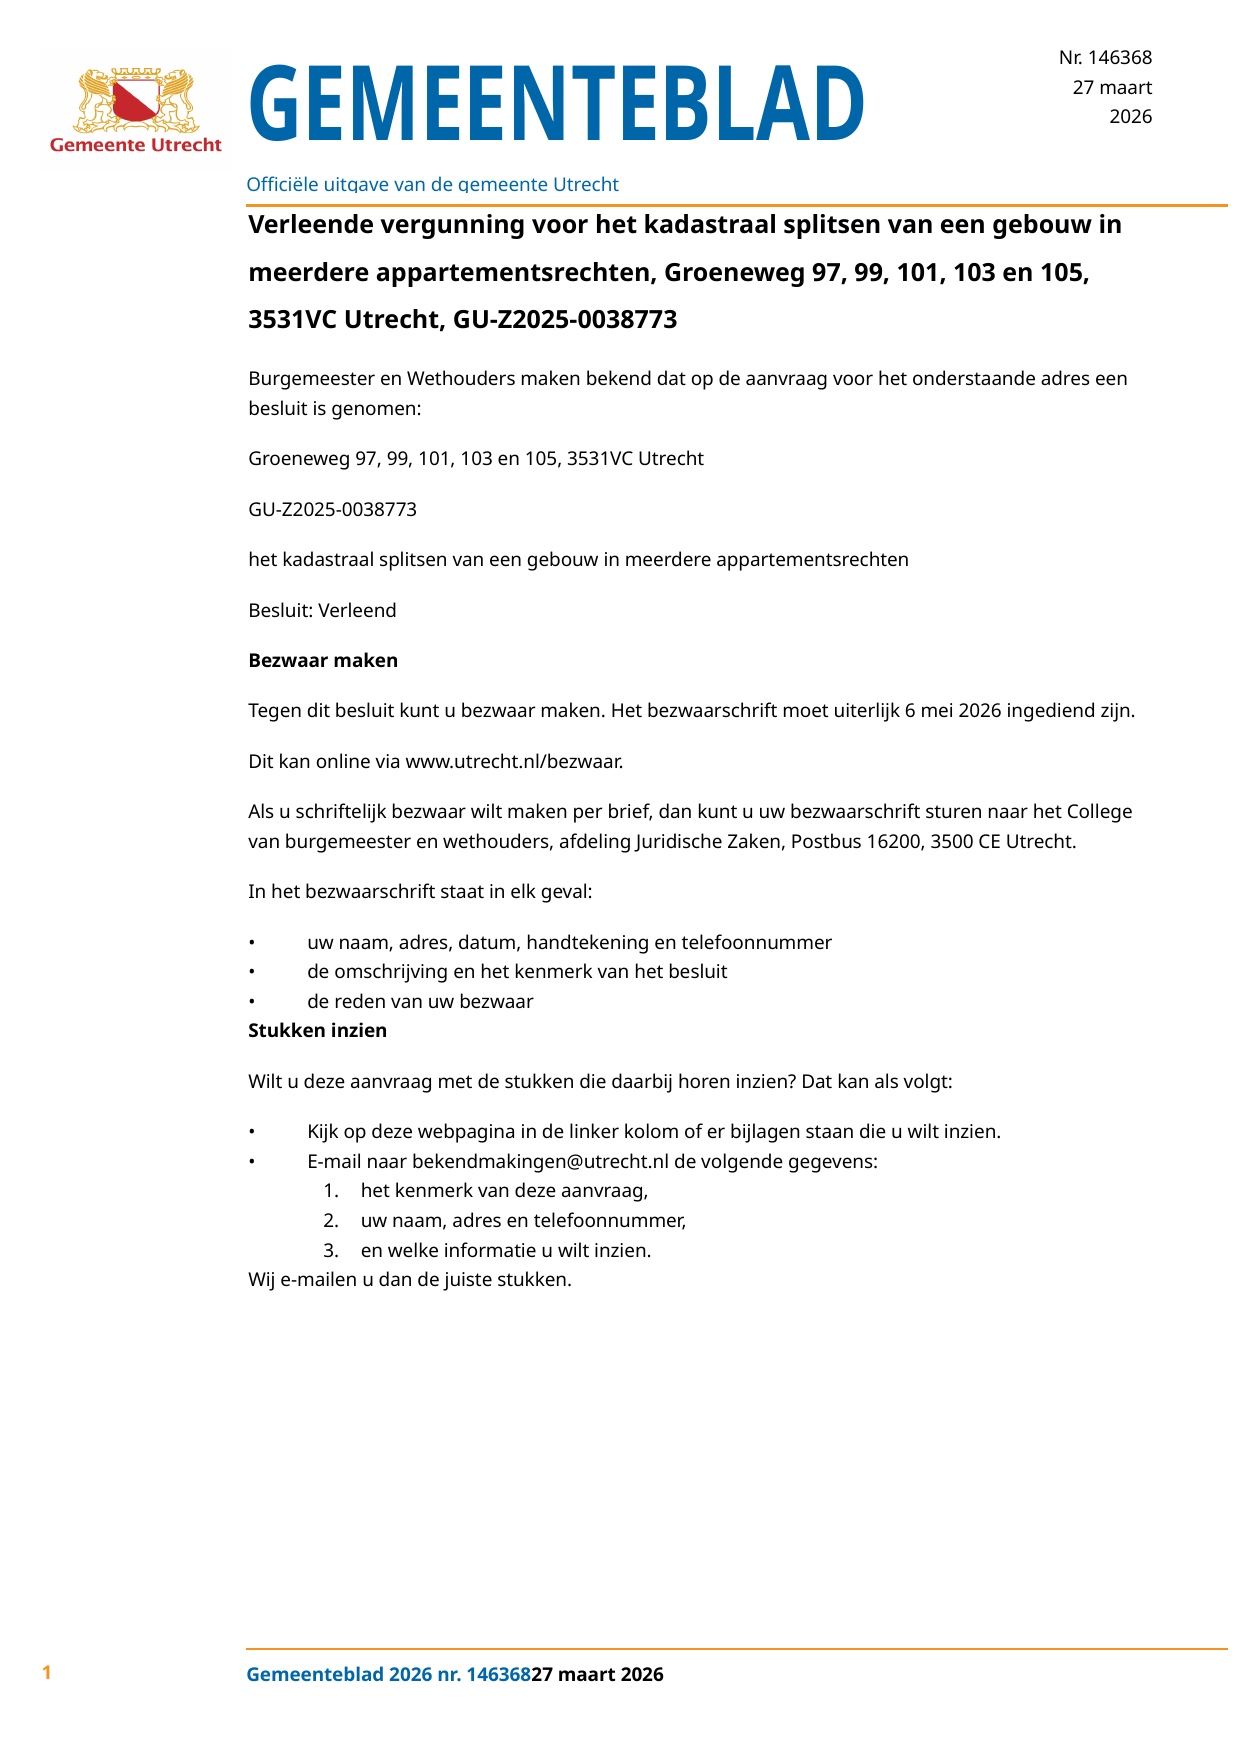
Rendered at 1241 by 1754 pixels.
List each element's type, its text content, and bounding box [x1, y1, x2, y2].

text In het bezwaarschrift staat in elk geval: [248, 878, 1152, 904]
list uw naam, adres, datum, handtekening en telefoonnummer [248, 929, 1152, 954]
text Dit kan online via www.utrecht.nl/bezwaar. [248, 748, 1152, 774]
text Besluit: Verleend [248, 597, 1152, 622]
text het kadastraal splitsen van een gebouw in meerdere appartementsrechten [248, 546, 1152, 572]
text Bezwaar maken [248, 647, 1152, 673]
text Verleende vergunning voor het kadastraal splitsen van een gebouw in meerdere appartementsrechten, Groeneweg 97, 99, 101, 103 en 105, 3531VC Utrecht, GU-Z2025-0038773 [248, 207, 1152, 336]
picture [41, 47, 231, 172]
list het kenmerk van deze aanvraag, [323, 1178, 1152, 1203]
list de omschrijving en het kenmerk van het besluit [248, 958, 1152, 984]
text Wij e-mailen u dan de juiste stukken. [248, 1266, 1152, 1292]
text Groeneweg 97, 99, 101, 103 en 105, 3531VC Utrecht [248, 446, 1152, 471]
text Wilt u deze aanvraag met de stukken die daarbij horen inzien? Dat kan als volgt: [248, 1068, 1152, 1094]
list Kijk op deze webpagina in de linker kolom of er bijlagen staan die u wilt inzien. [248, 1118, 1152, 1144]
list en welke informatie u wilt inzien. [323, 1237, 1152, 1262]
text Tegen dit besluit kunt u bezwaar maken. Het bezwaarschrift moet uiterlijk 6 mei 2026 ingediend zijn. [248, 698, 1152, 723]
text GU-Z2025-0038773 [248, 496, 1152, 522]
text Burgemeester en Wethouders maken bekend dat op de aanvraag voor het onderstaande adres een besluit is genomen: [248, 366, 1152, 421]
list uw naam, adres en telefoonnummer, [323, 1207, 1152, 1233]
list de reden van uw bezwaar [248, 988, 1152, 1014]
text Stukken inzien [248, 1018, 1152, 1043]
text Als u schriftelijk bezwaar wilt maken per brief, dan kunt u uw bezwaarschrift sturen naar het College van burgemeester en wethouders, afdeling Juridische Zaken, Postbus 16200, 3500 CE Utrecht. [248, 798, 1152, 854]
list E-mail naar bekendmakingen@utrecht.nl de volgende gegevens: [248, 1148, 1152, 1174]
